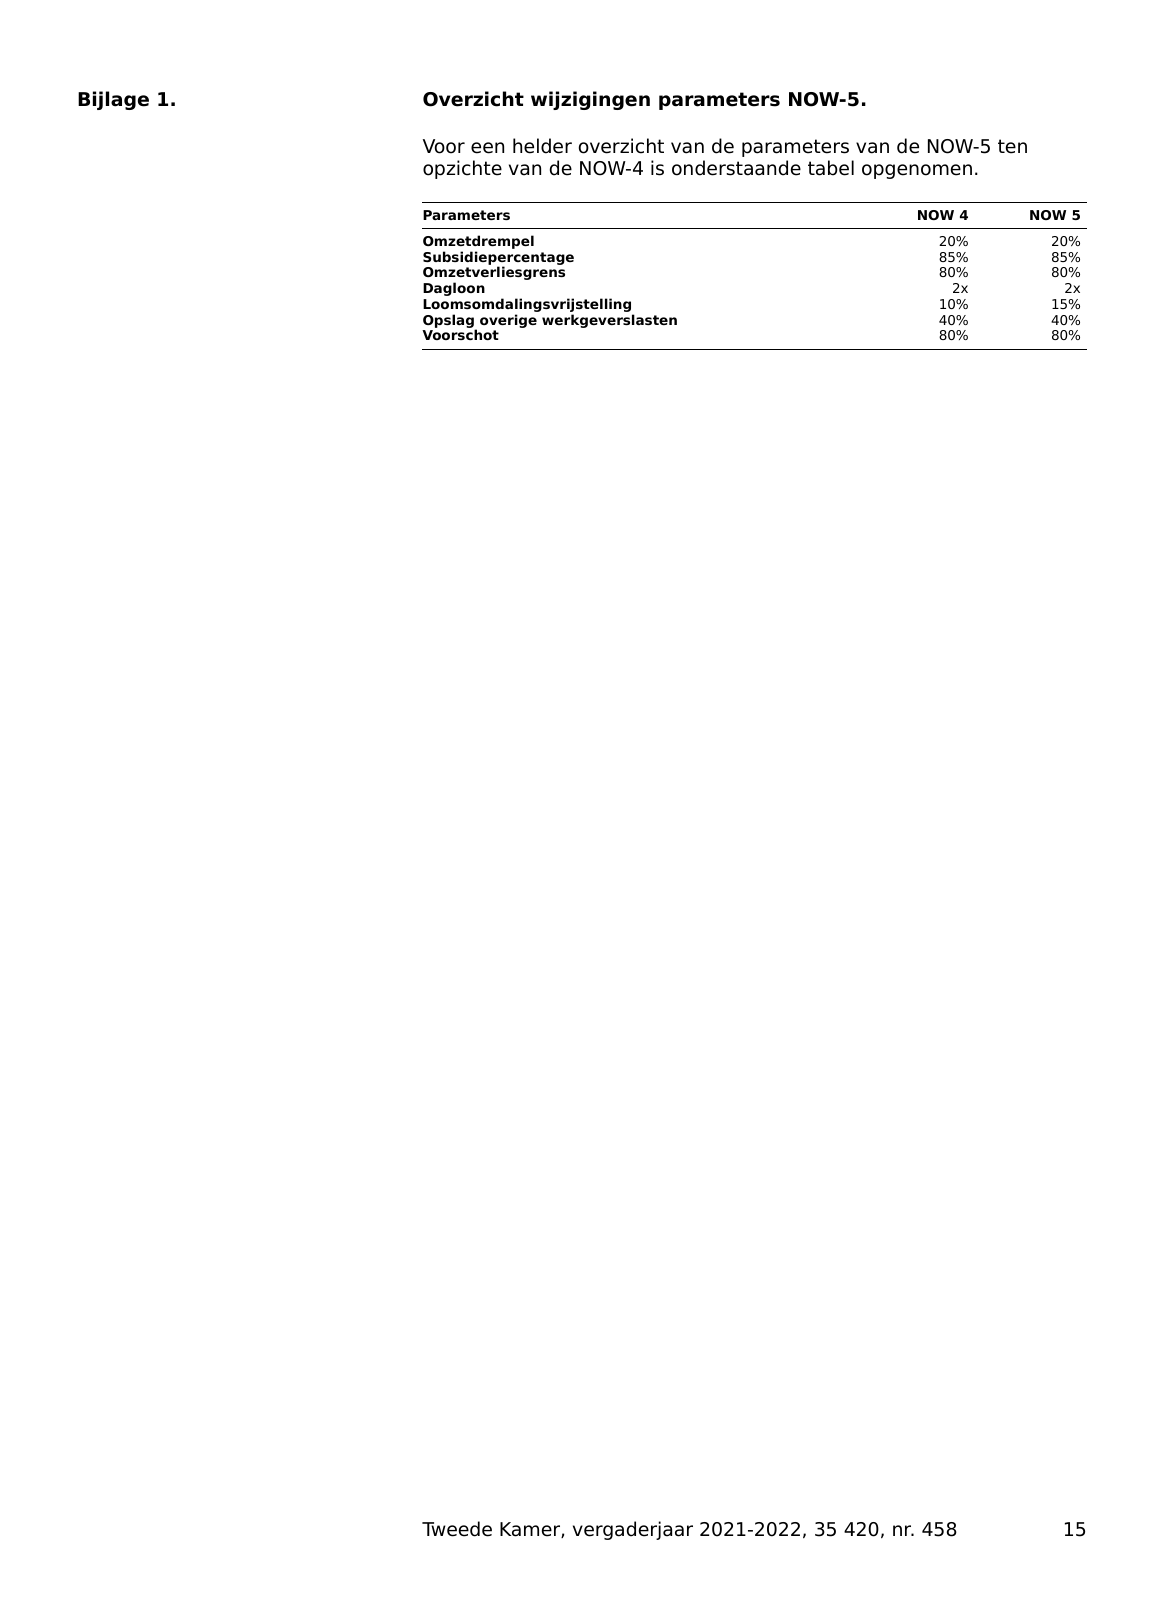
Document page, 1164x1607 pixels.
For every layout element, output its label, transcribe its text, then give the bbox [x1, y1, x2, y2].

table_header NOW 4 [856, 203, 974, 228]
table_cell 15% [974, 297, 1087, 312]
table_cell 2x [974, 281, 1087, 297]
table_cell 85% [974, 250, 1087, 265]
table_cell Opslag overige werkgeverslasten [422, 313, 856, 328]
table_cell 40% [856, 313, 974, 328]
table_header Parameters [422, 203, 856, 228]
table_cell Omzetdrempel [422, 229, 856, 249]
table_cell Dagloon [422, 281, 856, 297]
table_cell Omzetverliesgrens [422, 265, 856, 281]
table_cell 20% [856, 229, 974, 249]
table_cell Loomsomdalingsvrijstelling [422, 297, 856, 312]
table_cell 80% [974, 328, 1087, 348]
table_cell 20% [974, 229, 1087, 249]
table_cell 80% [974, 265, 1087, 281]
table_cell Voorschot [422, 328, 856, 348]
table_header NOW 5 [974, 203, 1087, 228]
table_cell 80% [856, 328, 974, 348]
table_cell 2x [856, 281, 974, 297]
table_cell 85% [856, 250, 974, 265]
table_cell Subsidiepercentage [422, 250, 856, 265]
subtitle Bijlage 1. Overzicht wijzigingen parameters NOW-5. [77, 89, 1087, 111]
text Voor een helder overzicht van de parameters van de NOW-5 ten opzichte van de NOW-4 is onderstaande tabel opgenomen. [422, 136, 1087, 180]
table_cell 10% [856, 297, 974, 312]
table_cell 40% [974, 313, 1087, 328]
table_cell 80% [856, 265, 974, 281]
